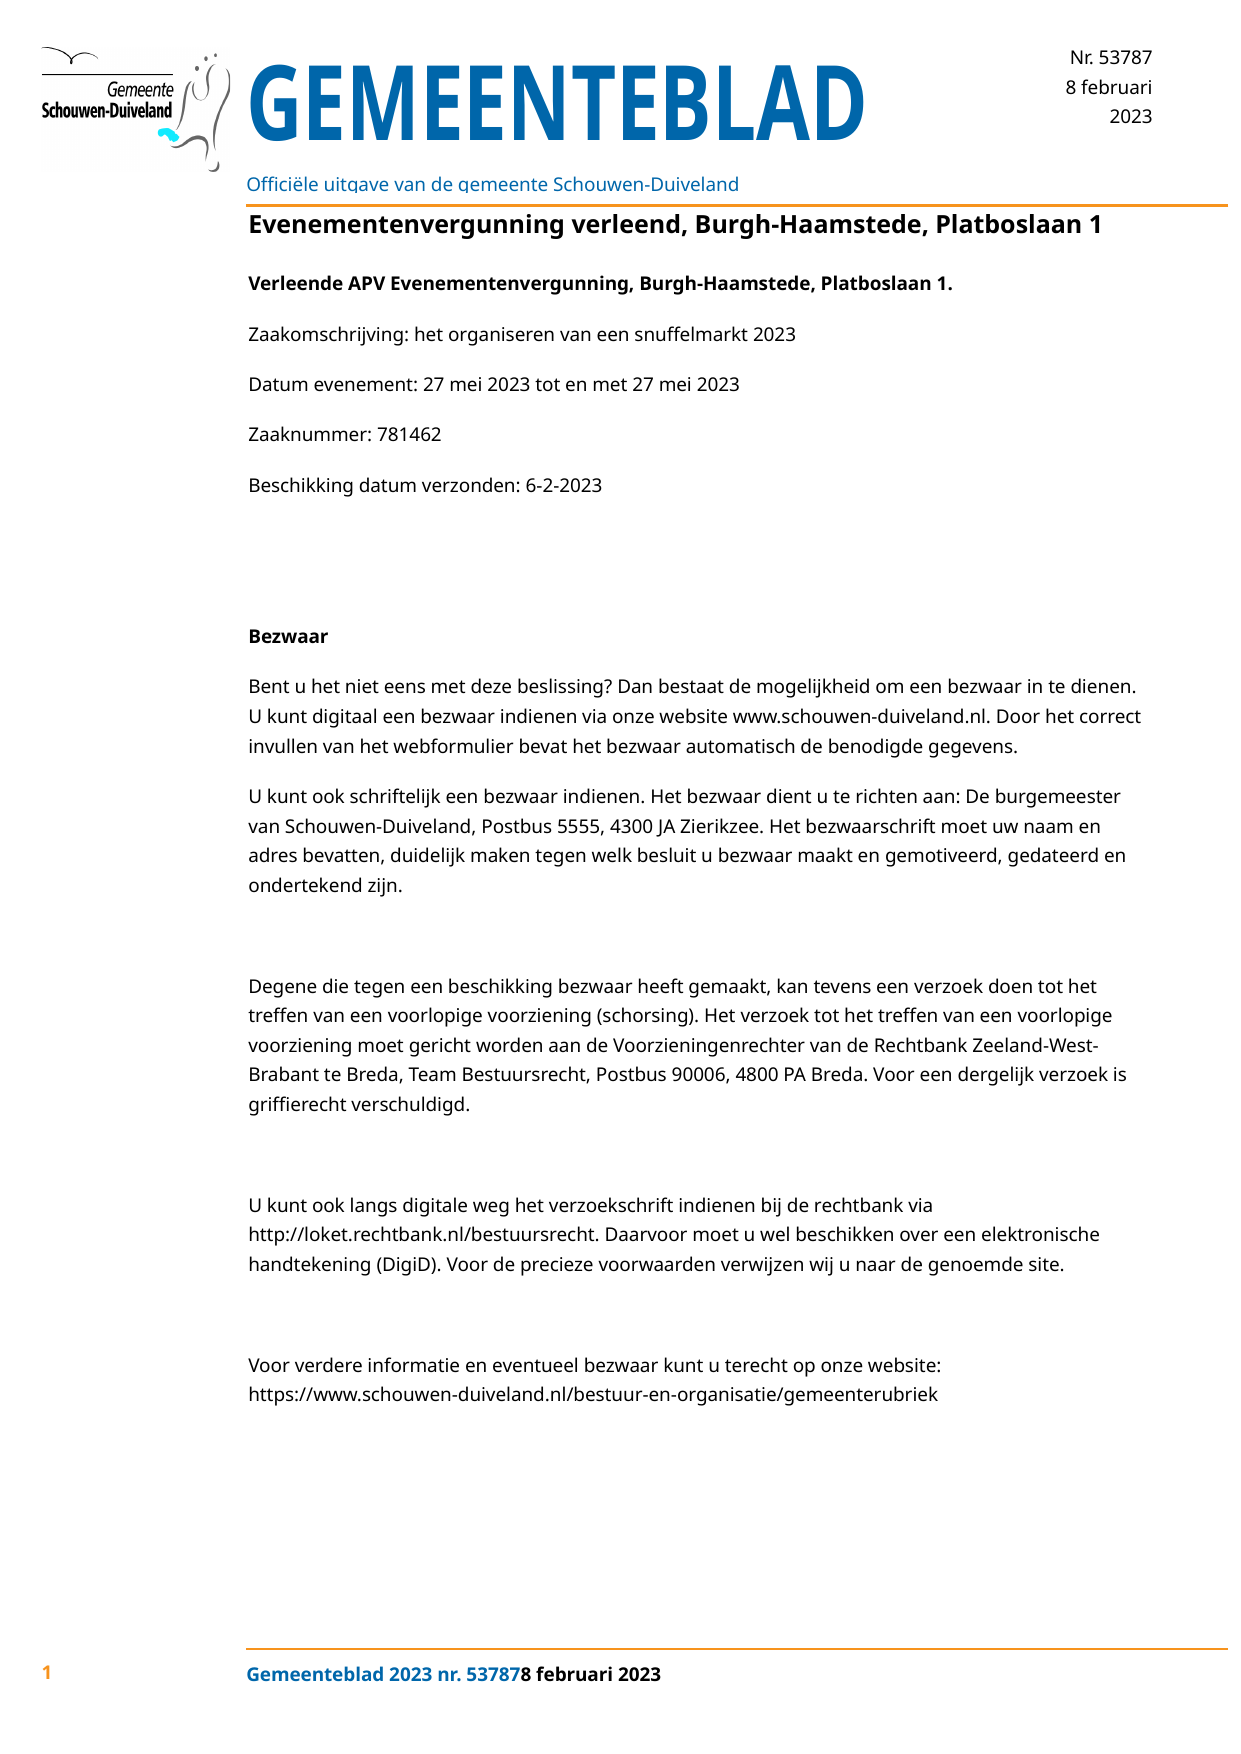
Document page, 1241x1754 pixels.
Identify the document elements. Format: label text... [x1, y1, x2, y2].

text Bezwaar [248, 623, 1152, 649]
text Voor verdere informatie en eventueel bezwaar kunt u terecht op onze website: https://www.schouwen-duiveland.nl/bestuur-en-organisatie/gemeenterubriek [248, 1352, 1152, 1407]
text Datum evenement: 27 mei 2023 tot en met 27 mei 2023 [248, 371, 1152, 397]
picture [41, 47, 231, 172]
text U kunt ook langs digitale weg het verzoekschrift indienen bij de rechtbank via http://loket.rechtbank.nl/bestuursrecht. Daarvoor moet u wel beschikken over een elektronische handtekening (DigiD). Voor de precieze voorwaarden verwijzen wij u naar de genoemde site. [248, 1192, 1152, 1277]
text Zaakomschrijving: het organiseren van een snuffelmarkt 2023 [248, 321, 1152, 346]
text Evenementenvergunning verleend, Burgh-Haamstede, Platboslaan 1 [248, 207, 1152, 241]
text Beschikking datum verzonden: 6-2-2023 [248, 472, 1152, 498]
text Verleende APV Evenementenvergunning, Burgh-Haamstede, Platboslaan 1. [248, 270, 1152, 296]
text U kunt ook schriftelijk een bezwaar indienen. Het bezwaar dient u te richten aan: De burgemeester van Schouwen-Duiveland, Postbus 5555, 4300 JA Zierikzee. Het bezwaarschrift moet uw naam en adres bevatten, duidelijk maken tegen welk besluit u bezwaar maakt en gemotiveerd, gedateerd en ondertekend zijn. [248, 783, 1152, 898]
text Zaaknummer: 781462 [248, 422, 1152, 447]
text Degene die tegen een beschikking bezwaar heeft gemaakt, kan tevens een verzoek doen tot het treffen van een voorlopige voorziening (schorsing). Het verzoek tot het treffen van een voorlopige voorziening moet gericht worden aan de Voorzieningenrechter van de Rechtbank Zeeland-West-Brabant te Breda, Team Bestuursrecht, Postbus 90006, 4800 PA Breda. Voor een dergelijk verzoek is griffierecht verschuldigd. [248, 973, 1152, 1117]
text Bent u het niet eens met deze beslissing? Dan bestaat de mogelijkheid om een bezwaar in te dienen. U kunt digitaal een bezwaar indienen via onze website www.schouwen-duiveland.nl. Door het correct invullen van het webformulier bevat het bezwaar automatisch de benodigde gegevens. [248, 674, 1152, 758]
